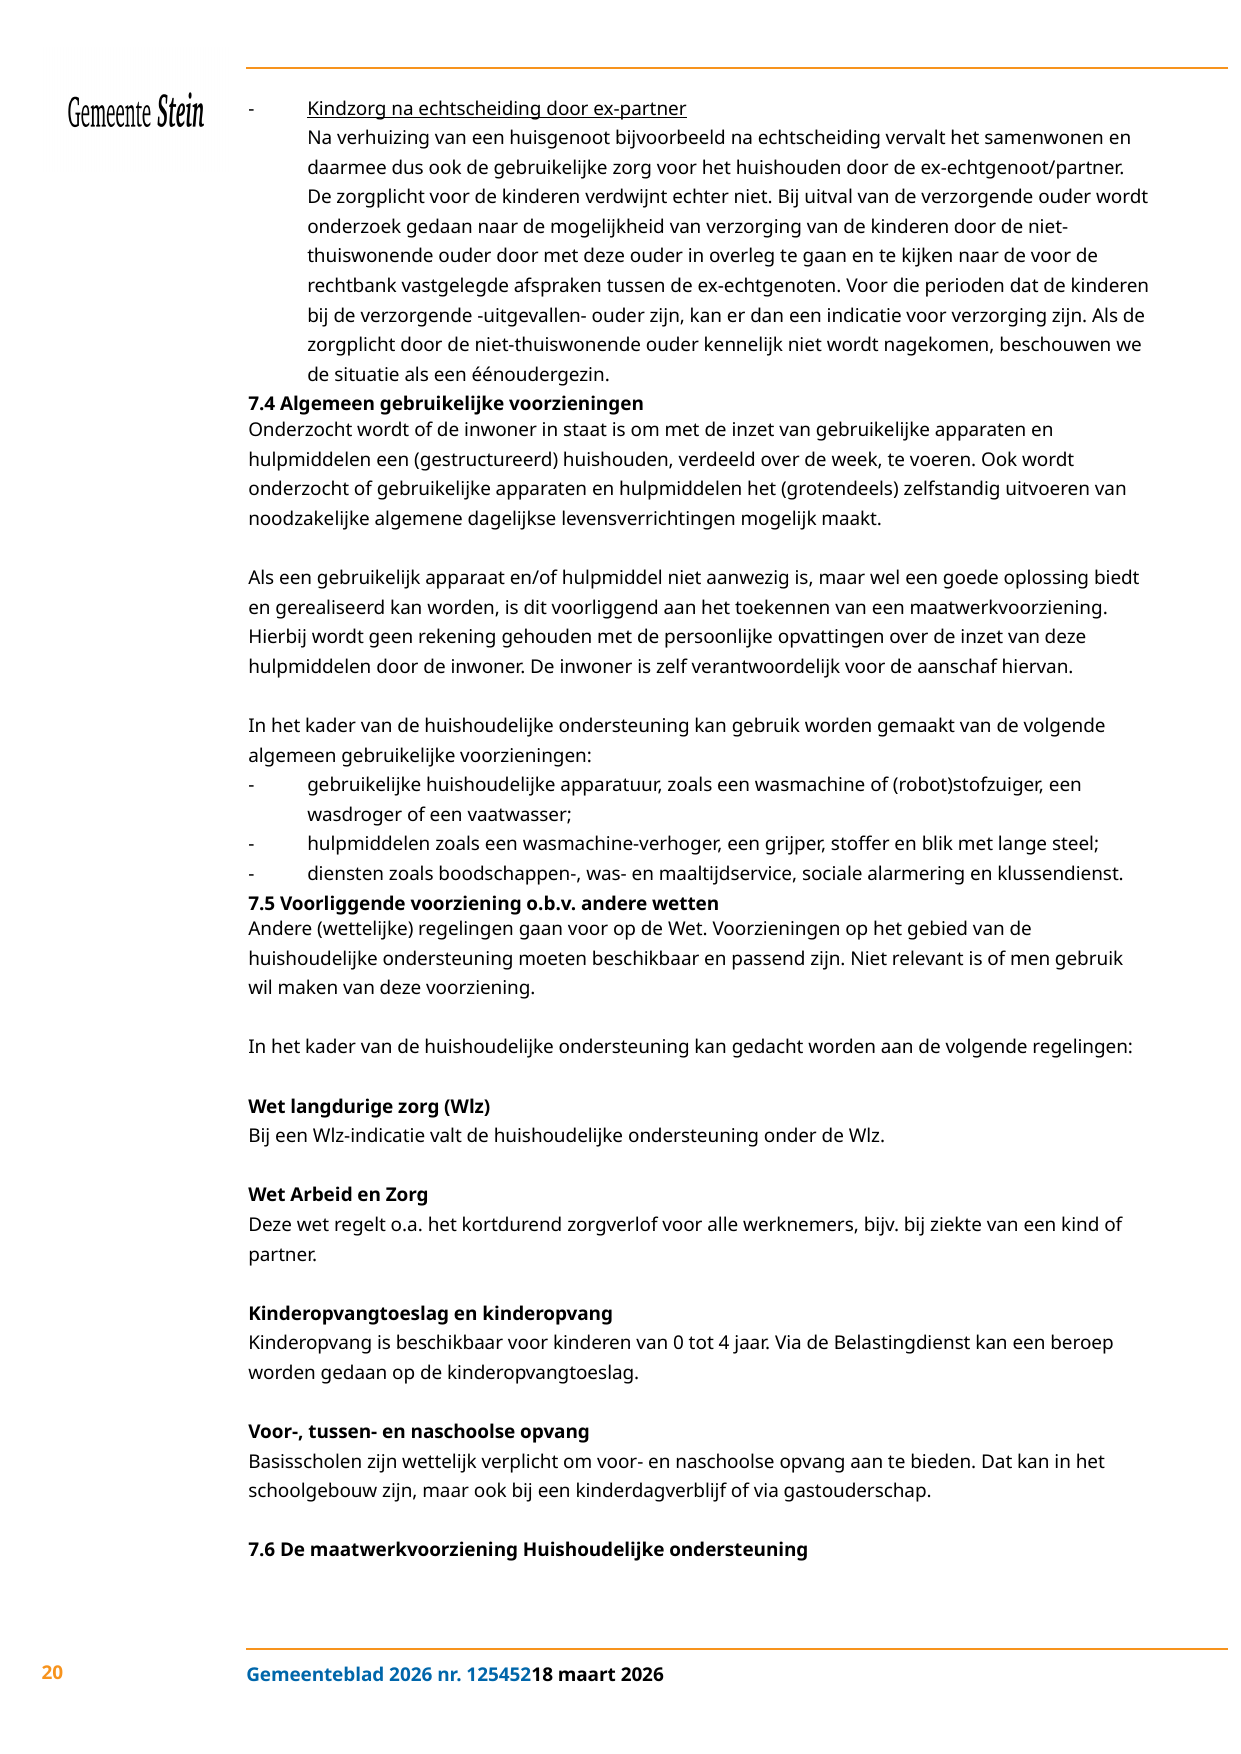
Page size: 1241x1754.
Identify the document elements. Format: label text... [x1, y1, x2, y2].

text In het kader van de huishoudelijke ondersteuning kan gebruik worden gemaakt van de volgende algemeen gebruikelijke voorzieningen: [248, 712, 1152, 767]
text Basisscholen zijn wettelijk verplicht om voor- en naschoolse opvang aan te bieden. Dat kan in het schoolgebouw zijn, maar ook bij een kinderdagverblijf of via gastouderschap. [248, 1448, 1152, 1503]
list hulpmiddelen zoals een wasmachine-verhoger, een grijper, stoffer en blik met lange steel; [248, 831, 1152, 856]
text 7.5 Voorliggende voorziening o.b.v. andere wetten [248, 890, 1152, 915]
text Andere (wettelijke) regelingen gaan voor op de Wet. Voorzieningen op het gebied van de huishoudelijke ondersteuning moeten beschikbaar en passend zijn. Niet relevant is of men gebruik wil maken van deze voorziening. [248, 915, 1152, 1000]
text 7.4 Algemeen gebruikelijke voorzieningen [248, 391, 1152, 416]
list diensten zoals boodschappen-, was- en maaltijdservice, sociale alarmering en klussendienst. [248, 860, 1152, 886]
picture [41, 47, 231, 172]
text Wet langdurige zorg (Wlz) [248, 1093, 1152, 1119]
text Kinderopvang is beschikbaar voor kinderen van 0 tot 4 jaar. Via de Belastingdienst kan een beroep worden gedaan op de kinderopvangtoeslag. [248, 1329, 1152, 1385]
text Wet Arbeid en Zorg [248, 1182, 1152, 1207]
text Deze wet regelt o.a. het kortdurend zorgverlof voor alle werknemers, bijv. bij ziekte van een kind of partner. [248, 1211, 1152, 1267]
text In het kader van de huishoudelijke ondersteuning kan gedacht worden aan de volgende regelingen: [248, 1034, 1152, 1059]
text Bij een Wlz-indicatie valt de huishoudelijke ondersteuning onder de Wlz. [248, 1122, 1152, 1148]
list Na verhuizing van een huisgenoot bijvoorbeeld na echtscheiding vervalt het samenwonen en daarmee dus ook de gebruikelijke zorg voor het huishouden door de ex-echtgenoot/partner. De zorgplicht voor de kinderen verdwijnt echter niet. Bij uitval van de verzorgende ouder wordt onderzoek gedaan naar de mogelijkheid van verzorging van de kinderen door de niet-thuiswonende ouder door met deze ouder in overleg te gaan en te kijken naar de voor de rechtbank vastgelegde afspraken tussen de ex-echtgenoten. Voor die perioden dat de kinderen bij de verzorgende -uitgevallen- ouder zijn, kan er dan een indicatie voor verzorging zijn. Als de zorgplicht door de niet-thuiswonende ouder kennelijk niet wordt nagekomen, beschouwen we de situatie als een éénoudergezin. [248, 124, 1152, 387]
text 7.6 De maatwerkvoorziening Huishoudelijke ondersteuning [248, 1537, 1152, 1562]
text Onderzocht wordt of de inwoner in staat is om met de inzet van gebruikelijke apparaten en hulpmiddelen een (gestructureerd) huishouden, verdeeld over de week, te voeren. Ook wordt onderzocht of gebruikelijke apparaten en hulpmiddelen het (grotendeels) zelfstandig uitvoeren van noodzakelijke algemene dagelijkse levensverrichtingen mogelijk maakt. [248, 416, 1152, 531]
text Kinderopvangtoeslag en kinderopvang [248, 1300, 1152, 1326]
list gebruikelijke huishoudelijke apparatuur, zoals een wasmachine of (robot)stofzuiger, een wasdroger of een vaatwasser; [248, 771, 1152, 827]
text Voor-, tussen- en naschoolse opvang [248, 1418, 1152, 1444]
text Als een gebruikelijk apparaat en/of hulpmiddel niet aanwezig is, maar wel een goede oplossing biedt en gerealiseerd kan worden, is dit voorliggend aan het toekennen van een maatwerkvoorziening. Hierbij wordt geen rekening gehouden met de persoonlijke opvattingen over de inzet van deze hulpmiddelen door de inwoner. De inwoner is zelf verantwoordelijk voor de aanschaf hiervan. [248, 564, 1152, 679]
list Kindzorg na echtscheiding door ex-partner [248, 95, 1152, 121]
